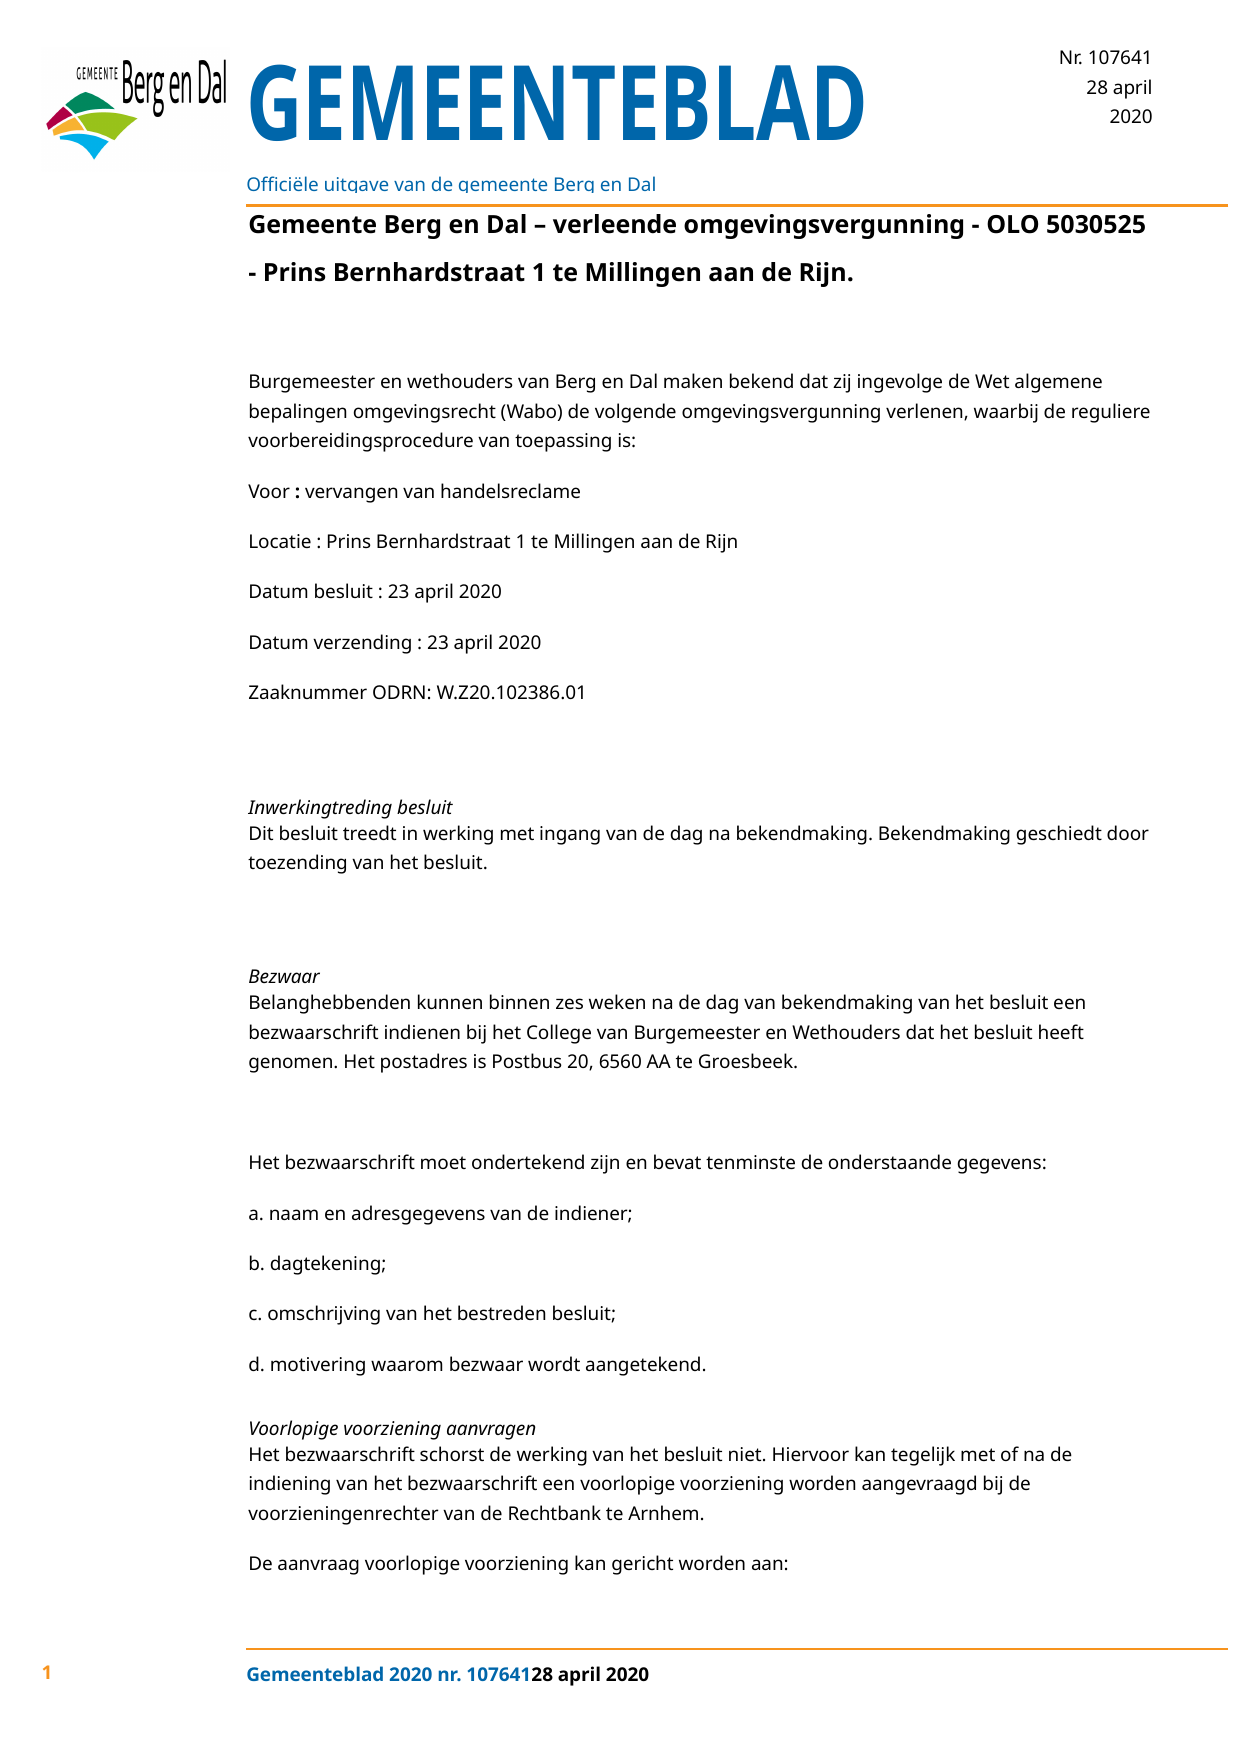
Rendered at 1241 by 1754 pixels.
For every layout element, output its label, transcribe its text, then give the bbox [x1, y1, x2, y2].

picture [41, 47, 231, 172]
text Datum besluit : 23 april 2020 [248, 579, 1152, 604]
text De aanvraag voorlopige voorziening kan gericht worden aan: [248, 1550, 1152, 1576]
text d. motivering waarom bezwaar wordt aangetekend. [248, 1351, 1152, 1377]
text Bezwaar [248, 964, 1152, 989]
text Dit besluit treedt in werking met ingang van de dag na bekendmaking. Bekendmaking geschiedt door toezending van het besluit. [248, 820, 1152, 875]
text Datum verzending : 23 april 2020 [248, 629, 1152, 655]
text Het bezwaarschrift schorst de werking van het besluit niet. Hiervoor kan tegelijk met of na de indiening van het bezwaarschrift een voorlopige voorziening worden aangevraagd bij de voorzieningenrechter van de Rechtbank te Arnhem. [248, 1441, 1152, 1526]
text Voor : vervangen van handelsreclame [248, 478, 1152, 504]
text Belanghebbenden kunnen binnen zes weken na de dag van bekendmaking van het besluit een bezwaarschrift indienen bij het College van Burgemeester en Wethouders dat het besluit heeft genomen. Het postadres is Postbus 20, 6560 AA te Groesbeek. [248, 989, 1152, 1074]
text Het bezwaarschrift moet ondertekend zijn en bevat tenminste de onderstaande gegevens: [248, 1149, 1152, 1175]
text Zaaknummer ODRN: W.Z20.102386.01 [248, 679, 1152, 705]
text c. omschrijving van het bestreden besluit; [248, 1301, 1152, 1326]
text b. dagtekening; [248, 1250, 1152, 1276]
text Gemeente Berg en Dal – verleende omgevingsvergunning - OLO 5030525 - Prins Bernhardstraat 1 te Millingen aan de Rijn. [248, 207, 1152, 288]
text Locatie : Prins Bernhardstraat 1 te Millingen aan de Rijn [248, 528, 1152, 554]
text Voorlopige voorziening aanvragen [248, 1415, 1152, 1441]
text Burgemeester en wethouders van Berg en Dal maken bekend dat zij ingevolge de Wet algemene bepalingen omgevingsrecht (Wabo) de volgende omgevingsvergunning verlenen, waarbij de reguliere voorbereidingsprocedure van toepassing is: [248, 368, 1152, 453]
text a. naam en adresgegevens van de indiener; [248, 1200, 1152, 1226]
text Inwerkingtreding besluit [248, 794, 1152, 820]
